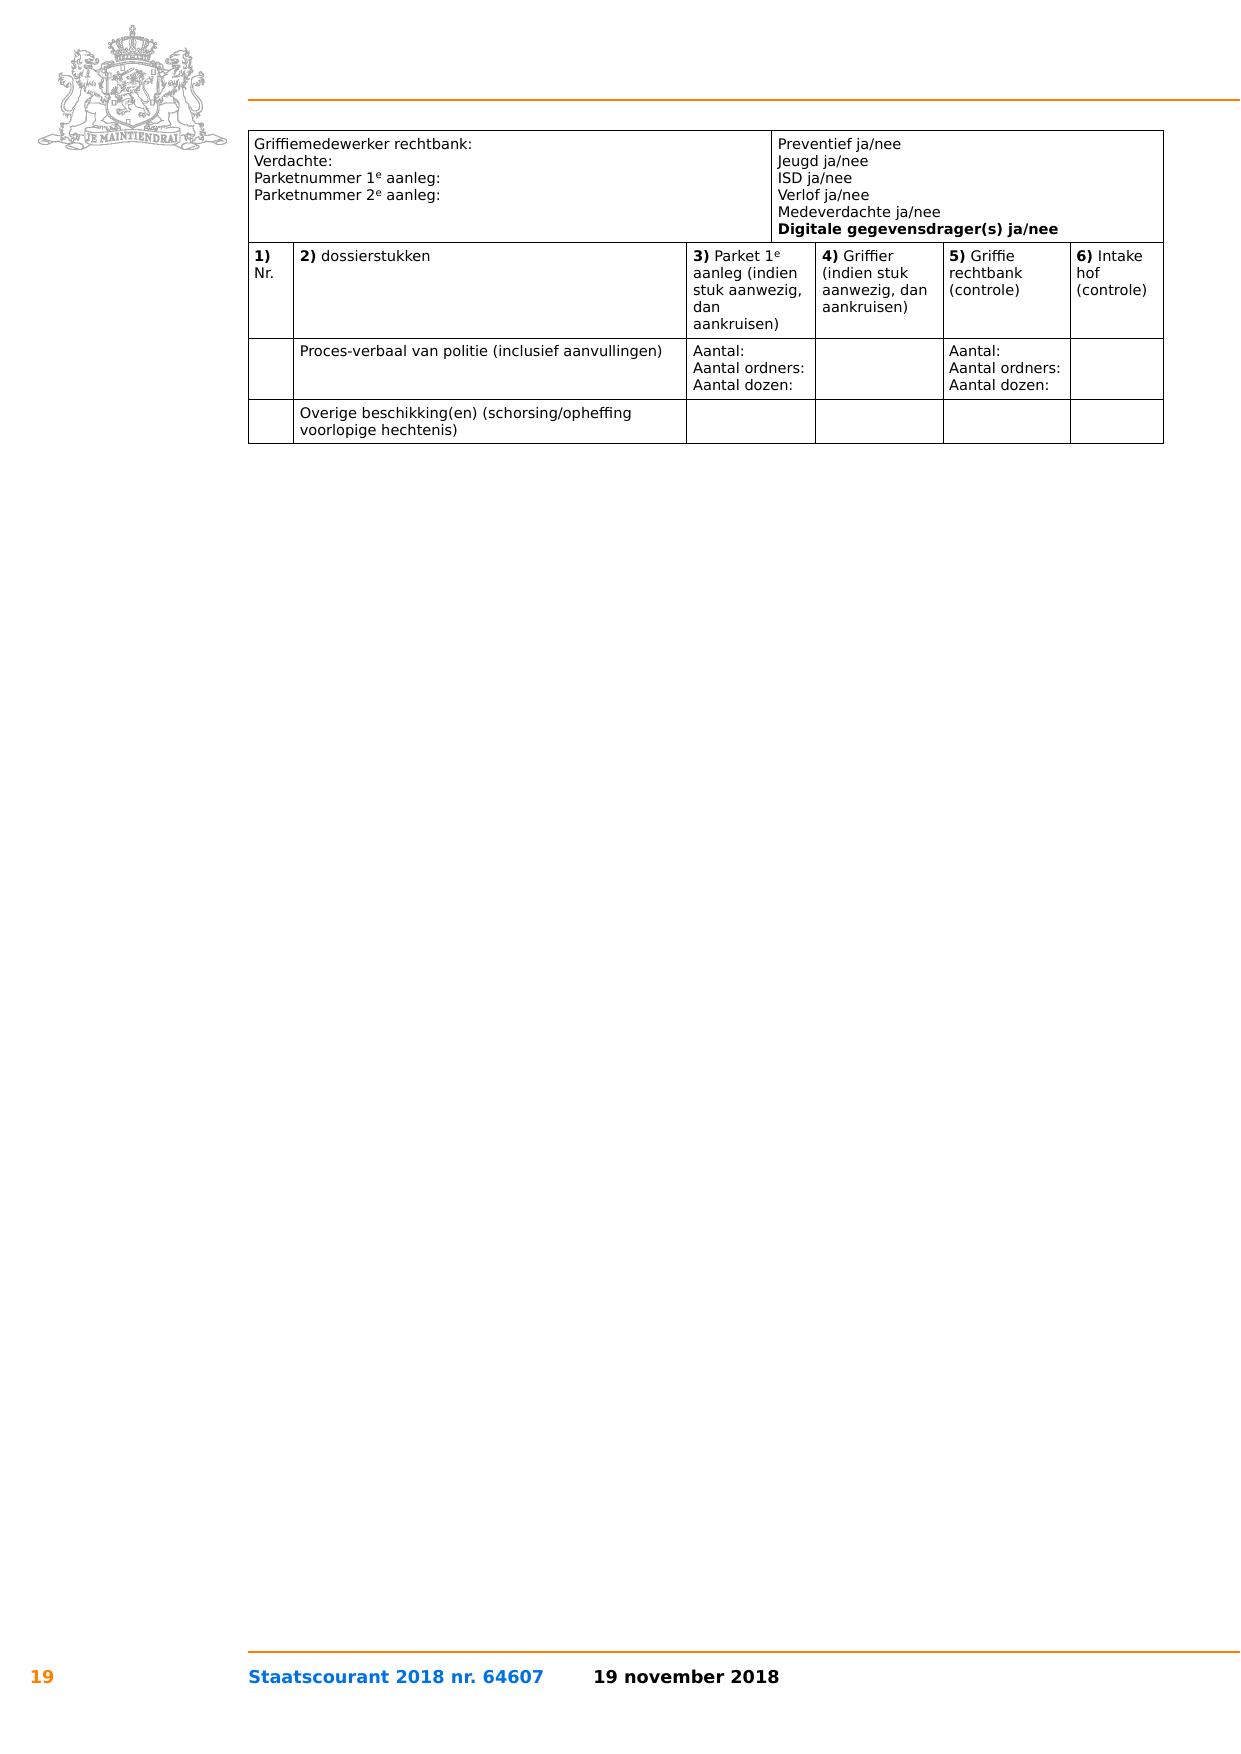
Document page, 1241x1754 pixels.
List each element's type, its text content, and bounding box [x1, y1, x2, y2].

table_cell [1071, 400, 1163, 443]
table_cell 1) Nr. [249, 243, 293, 337]
table_cell [816, 339, 943, 399]
table_cell [687, 400, 815, 443]
picture [38, 25, 227, 150]
table_cell 6) Intake hof (controle) [1071, 243, 1163, 337]
table_cell 5) Griffie rechtbank (controle) [944, 243, 1070, 337]
table_cell Overige beschikking(en) (schorsing/opheffing voorlopige hechtenis) [294, 400, 686, 443]
table_cell Aantal: Aantal ordners: Aantal dozen: [687, 339, 815, 399]
table_header Preventief ja/nee Jeugd ja/nee ISD ja/nee Verlof ja/nee Medeverdachte ja/nee Digitale gegevensdrager(s) ja/nee [772, 131, 1163, 242]
table_cell [249, 400, 293, 443]
table_header Griffiemedewerker rechtbank: Verdachte: Parketnummer 1e aanleg: Parketnummer 2e aanleg: [249, 131, 771, 242]
table_cell 2) dossierstukken [294, 243, 686, 337]
table_cell Aantal: Aantal ordners: Aantal dozen: [944, 339, 1070, 399]
table_cell 3) Parket 1e aanleg (indien stuk aanwezig, dan aankruisen) [687, 243, 815, 337]
table_cell Proces-verbaal van politie (inclusief aanvullingen) [294, 339, 686, 399]
table_cell [249, 339, 293, 399]
table_cell [816, 400, 943, 443]
table_cell [944, 400, 1070, 443]
table_cell [1071, 339, 1163, 399]
table_cell 4) Griffier (indien stuk aanwezig, dan aankruisen) [816, 243, 943, 337]
